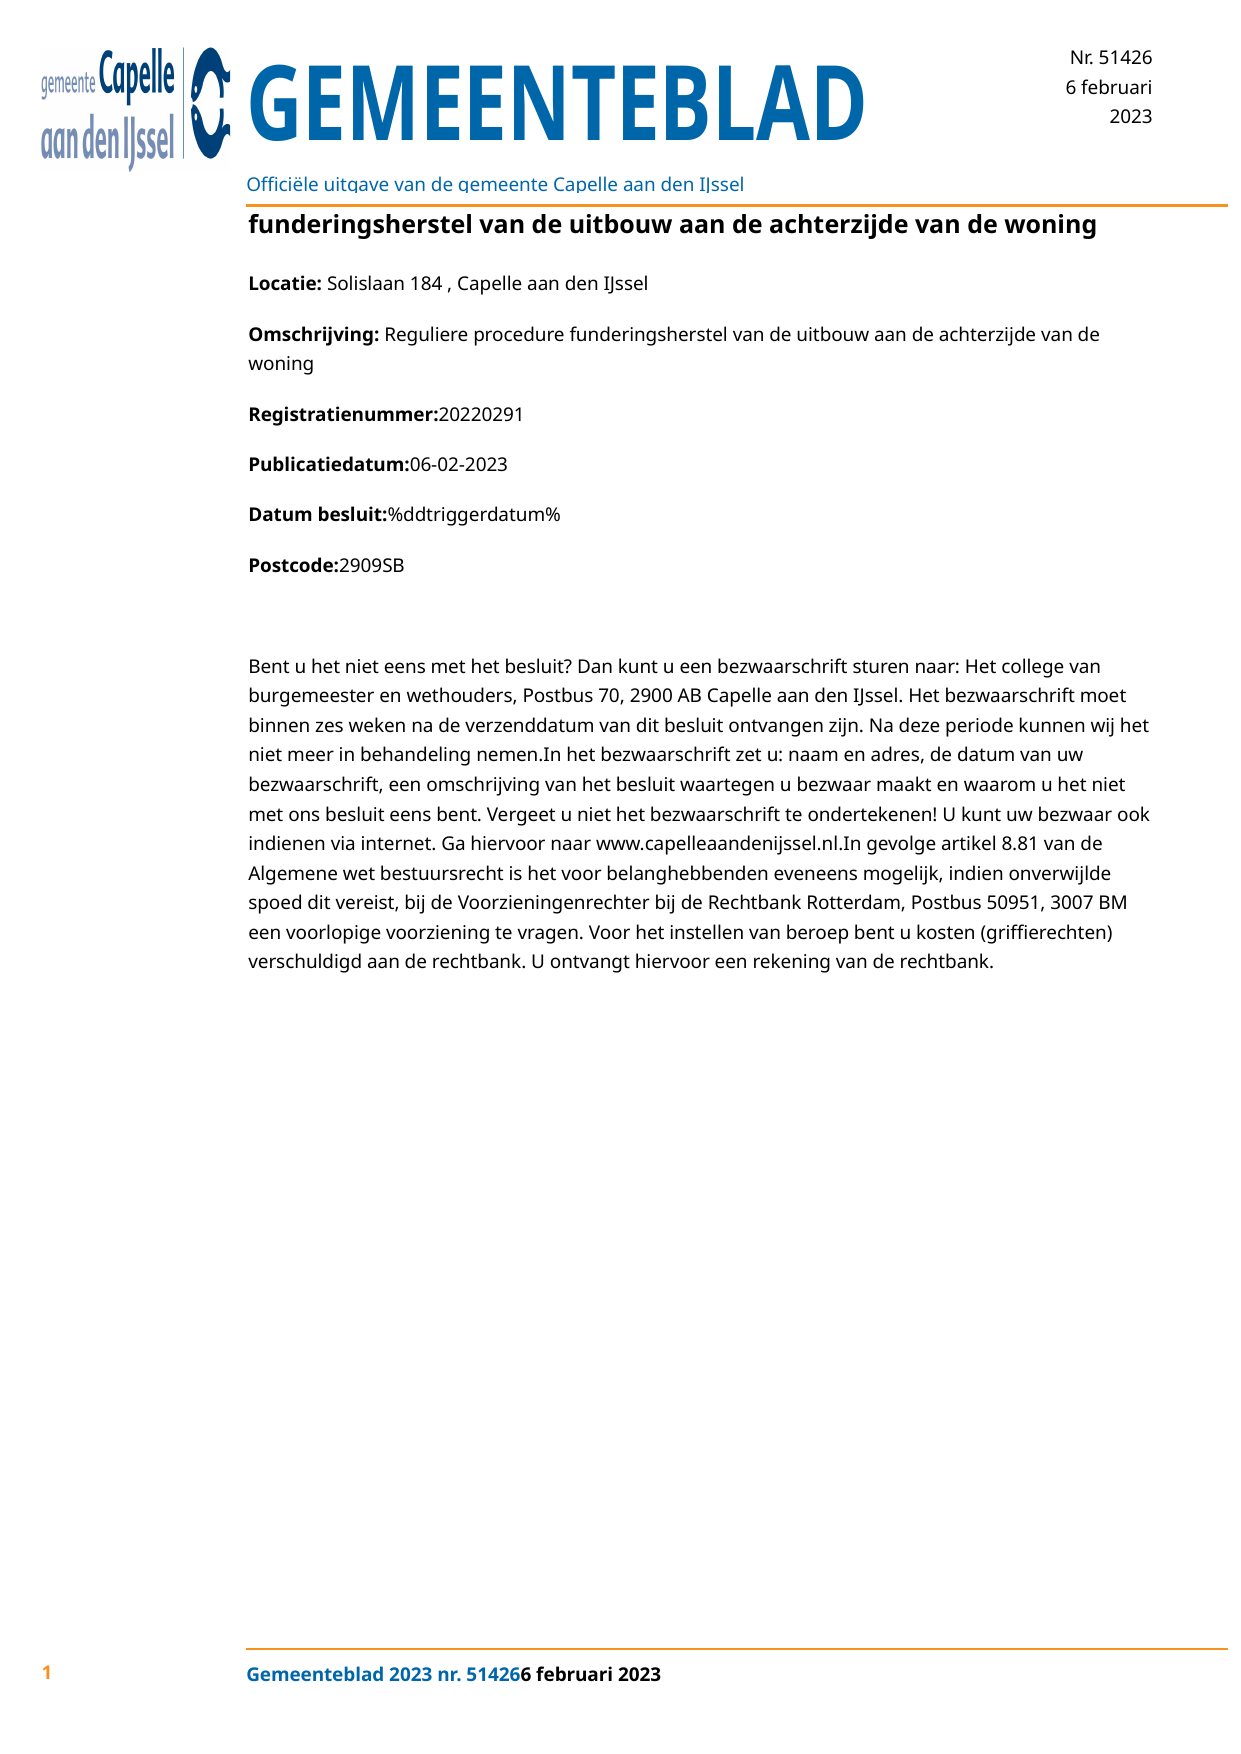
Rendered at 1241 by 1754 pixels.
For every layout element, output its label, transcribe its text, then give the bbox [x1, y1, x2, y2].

text Publicatiedatum:06-02-2023 [248, 451, 1152, 477]
text Omschrijving: Reguliere procedure funderingsherstel van de uitbouw aan de achterzijde van de woning [248, 321, 1152, 376]
text Locatie: Solislaan 184 , Capelle aan den IJssel [248, 270, 1152, 296]
text Registratienummer:20220291 [248, 401, 1152, 426]
text funderingsherstel van de uitbouw aan de achterzijde van de woning [248, 207, 1152, 241]
text Postcode:2909SB [248, 552, 1152, 578]
text Bent u het niet eens met het besluit? Dan kunt u een bezwaarschrift sturen naar: Het college van burgemeester en wethouders, Postbus 70, 2900 AB Capelle aan den IJssel. Het bezwaarschrift moet binnen zes weken na de verzenddatum van dit besluit ontvangen zijn. Na deze periode kunnen wij het niet meer in behandeling nemen.In het bezwaarschrift zet u: naam en adres, de datum van uw bezwaarschrift, een omschrijving van het besluit waartegen u bezwaar maakt en waarom u het niet met ons besluit eens bent. Vergeet u niet het bezwaarschrift te ondertekenen! U kunt uw bezwaar ook indienen via internet. Ga hiervoor naar www.capelleaandenijssel.nl.In gevolge artikel 8.81 van de Algemene wet bestuursrecht is het voor belanghebbenden eveneens mogelijk, indien onverwijlde spoed dit vereist, bij de Voorzieningenrechter bij de Rechtbank Rotterdam, Postbus 50951, 3007 BM een voorlopige voorziening te vragen. Voor het instellen van beroep bent u kosten (griffierechten) verschuldigd aan de rechtbank. U ontvangt hiervoor een rekening van de rechtbank. [248, 653, 1152, 974]
picture [41, 47, 231, 172]
text Datum besluit:%ddtriggerdatum% [248, 502, 1152, 527]
